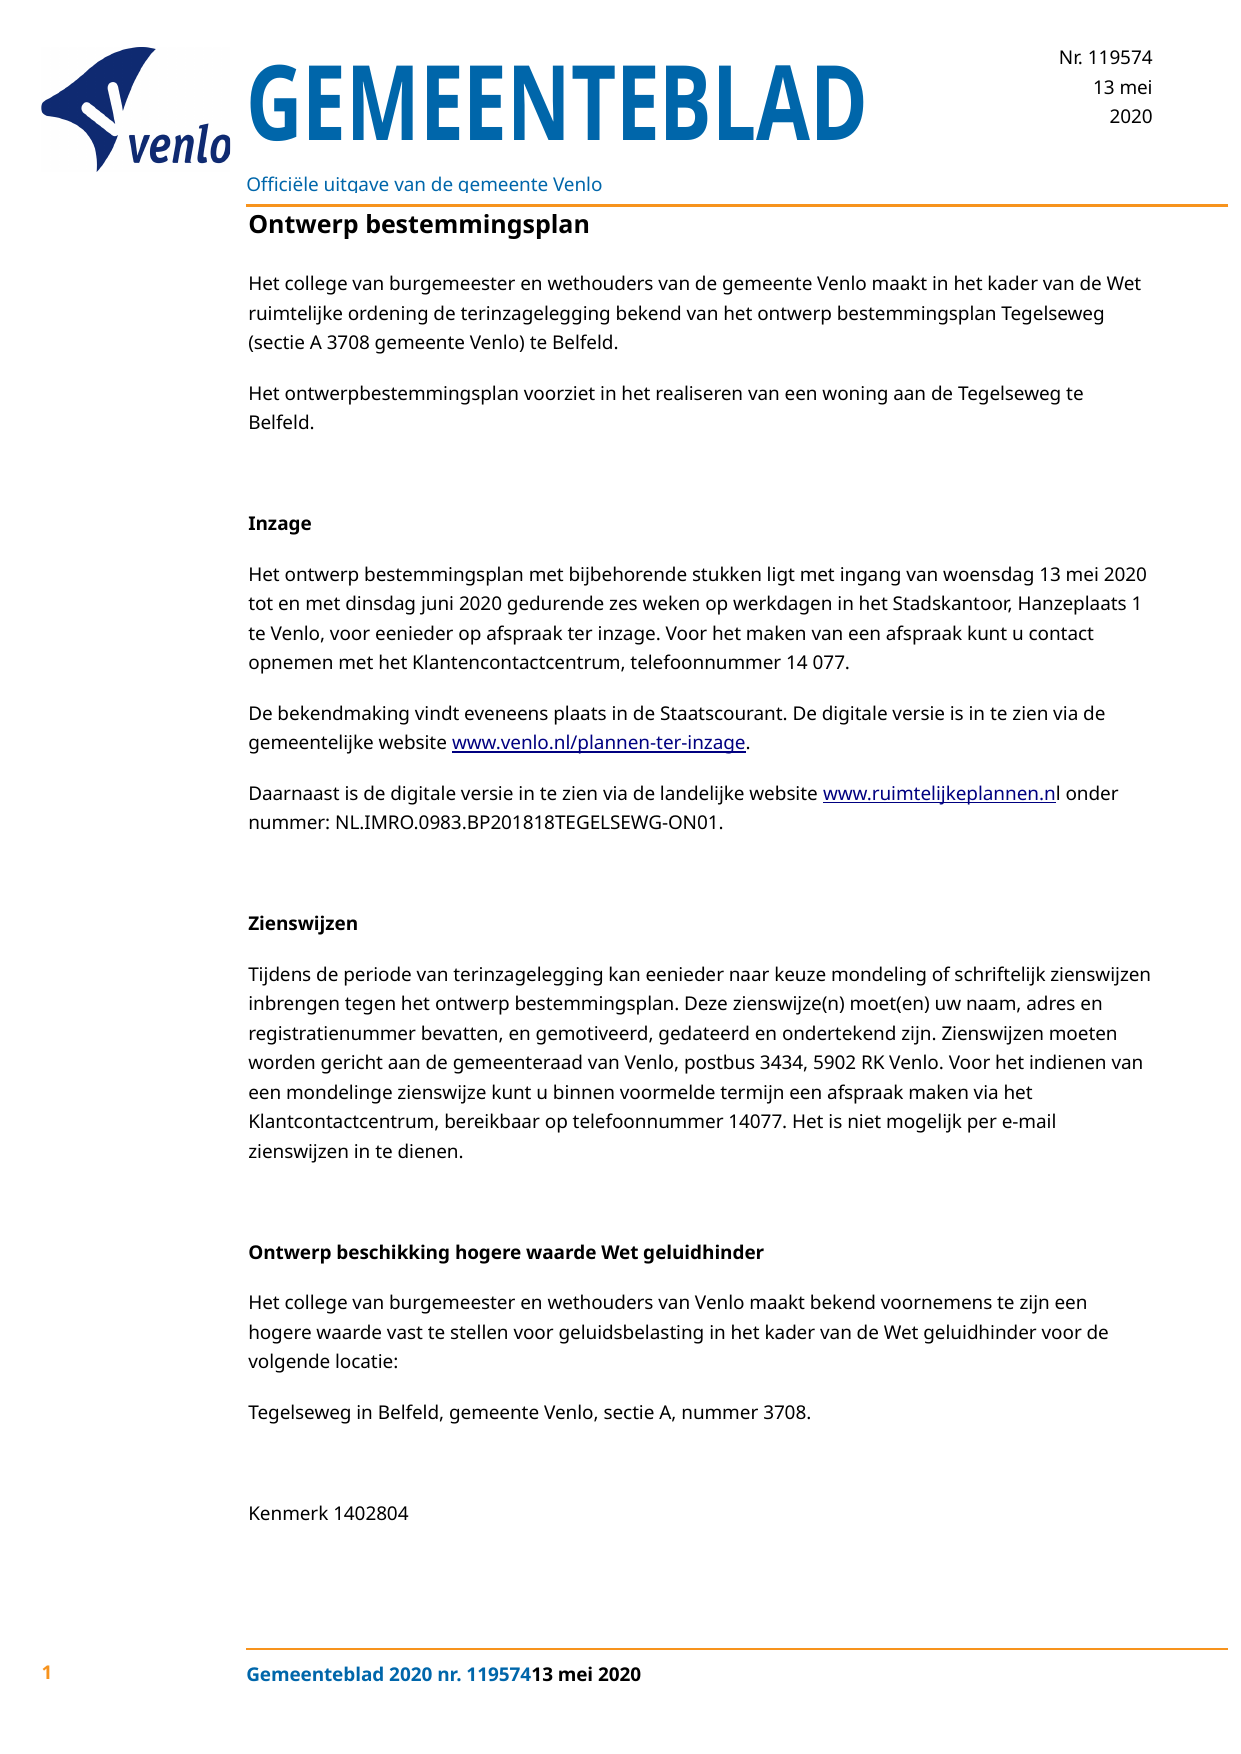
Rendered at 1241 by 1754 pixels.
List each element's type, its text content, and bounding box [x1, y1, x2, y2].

text Daarnaast is de digitale versie in te zien via de landelijke website www.ruimtelijkeplannen.nl onder nummer: NL.IMRO.0983.BP201818TEGELSEWG-ON01. [248, 780, 1152, 835]
text Tijdens de periode van terinzagelegging kan eenieder naar keuze mondeling of schriftelijk zienswijzen inbrengen tegen het ontwerp bestemmingsplan. Deze zienswijze(n) moet(en) uw naam, adres en registratienummer bevatten, en gemotiveerd, gedateerd en ondertekend zijn. Zienswijzen moeten worden gericht aan de gemeenteraad van Venlo, postbus 3434, 5902 RK Venlo. Voor het indienen van een mondelinge zienswijze kunt u binnen voormelde termijn een afspraak maken via het Klantcontactcentrum, bereikbaar op telefoonnummer 14077. Het is niet mogelijk per e-mail zienswijzen in te dienen. [248, 961, 1152, 1164]
text Het college van burgemeester en wethouders van de gemeente Venlo maakt in het kader van de Wet ruimtelijke ordening de terinzagelegging bekend van het ontwerp bestemmingsplan Tegelseweg (sectie A 3708 gemeente Venlo) te Belfeld. [248, 270, 1152, 355]
picture [41, 47, 231, 172]
text Het ontwerpbestemmingsplan voorziet in het realiseren van een woning aan de Tegelseweg te Belfeld. [248, 380, 1152, 435]
text Het ontwerp bestemmingsplan met bijbehorende stukken ligt met ingang van woensdag 13 mei 2020 tot en met dinsdag juni 2020 gedurende zes weken op werkdagen in het Stadskantoor, Hanzeplaats 1 te Venlo, voor eenieder op afspraak ter inzage. Voor het maken van een afspraak kunt u contact opnemen met het Klantencontactcentrum, telefoonnummer 14 077. [248, 561, 1152, 675]
text Ontwerp bestemmingsplan [248, 207, 1152, 241]
text Inzage [248, 510, 1152, 536]
text Zienswijzen [248, 910, 1152, 936]
text Ontwerp beschikking hogere waarde Wet geluidhinder [248, 1239, 1152, 1265]
text De bekendmaking vindt eveneens plaats in de Staatscourant. De digitale versie is in te zien via de gemeentelijke website www.venlo.nl/plannen-ter-inzage. [248, 700, 1152, 755]
text Het college van burgemeester en wethouders van Venlo maakt bekend voornemens te zijn een hogere waarde vast te stellen voor geluidsbelasting in het kader van de Wet geluidhinder voor de volgende locatie: [248, 1289, 1152, 1374]
text Kenmerk 1402804 [248, 1500, 1152, 1526]
text Tegelseweg in Belfeld, gemeente Venlo, sectie A, nummer 3708. [248, 1399, 1152, 1425]
